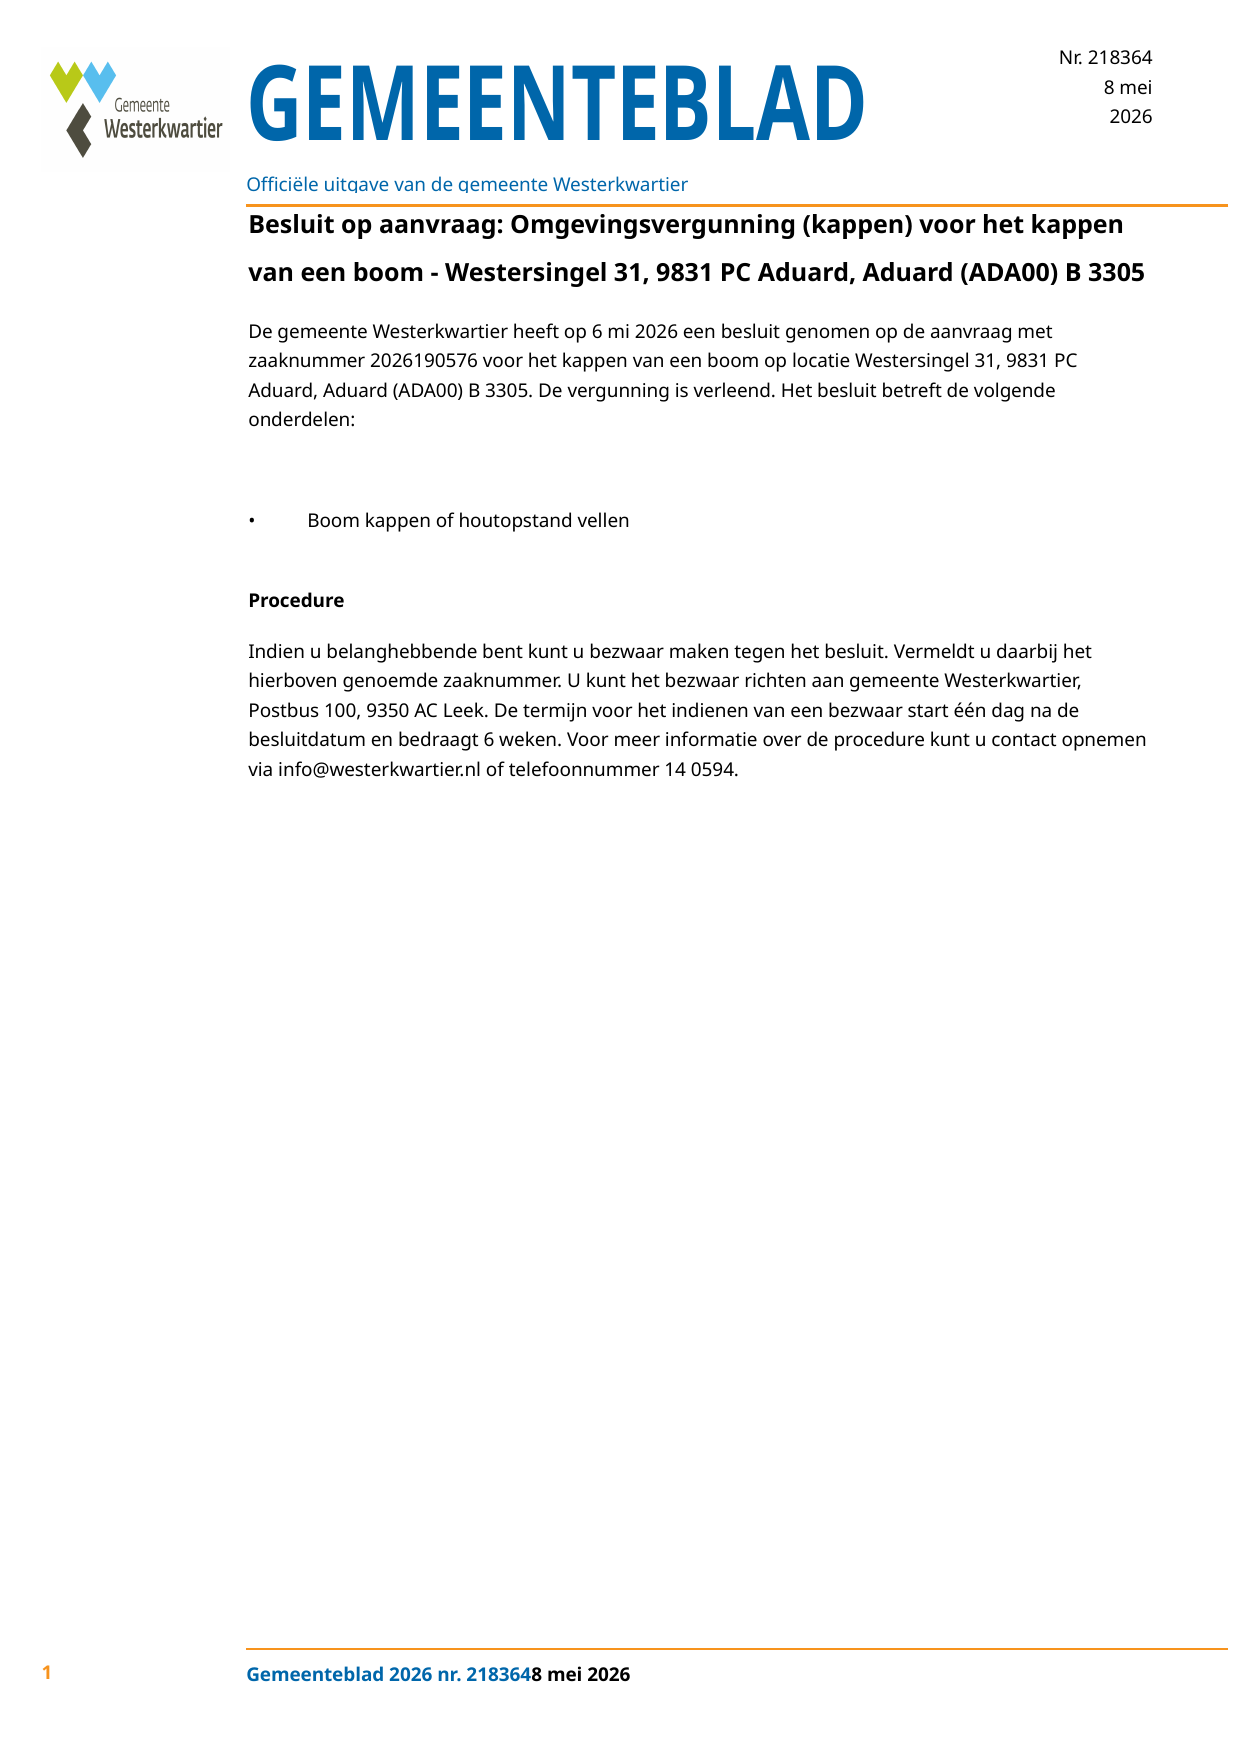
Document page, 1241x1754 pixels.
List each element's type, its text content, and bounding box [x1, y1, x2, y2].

picture [41, 47, 231, 172]
list Boom kappen of houtopstand vellen [248, 507, 1152, 533]
text De gemeente Westerkwartier heeft op 6 mi 2026 een besluit genomen op de aanvraag met zaaknummer 2026190576 voor het kappen van een boom op locatie Westersingel 31, 9831 PC Aduard, Aduard (ADA00) B 3305. De vergunning is verleend. Het besluit betreft de volgende onderdelen: [248, 318, 1152, 432]
text Indien u belanghebbende bent kunt u bezwaar maken tegen het besluit. Vermeldt u daarbij het hierboven genoemde zaaknummer. U kunt het bezwaar richten aan gemeente Westerkwartier, Postbus 100, 9350 AC Leek. De termijn voor het indienen van een bezwaar start één dag na de besluitdatum en bedraagt 6 weken. Voor meer informatie over de procedure kunt u contact opnemen via info@westerkwartier.nl of telefoonnummer 14 0594. [248, 638, 1152, 782]
text Besluit op aanvraag: Omgevingsvergunning (kappen) voor het kappen van een boom - Westersingel 31, 9831 PC Aduard, Aduard (ADA00) B 3305 [248, 207, 1152, 288]
text Procedure [248, 587, 1152, 613]
